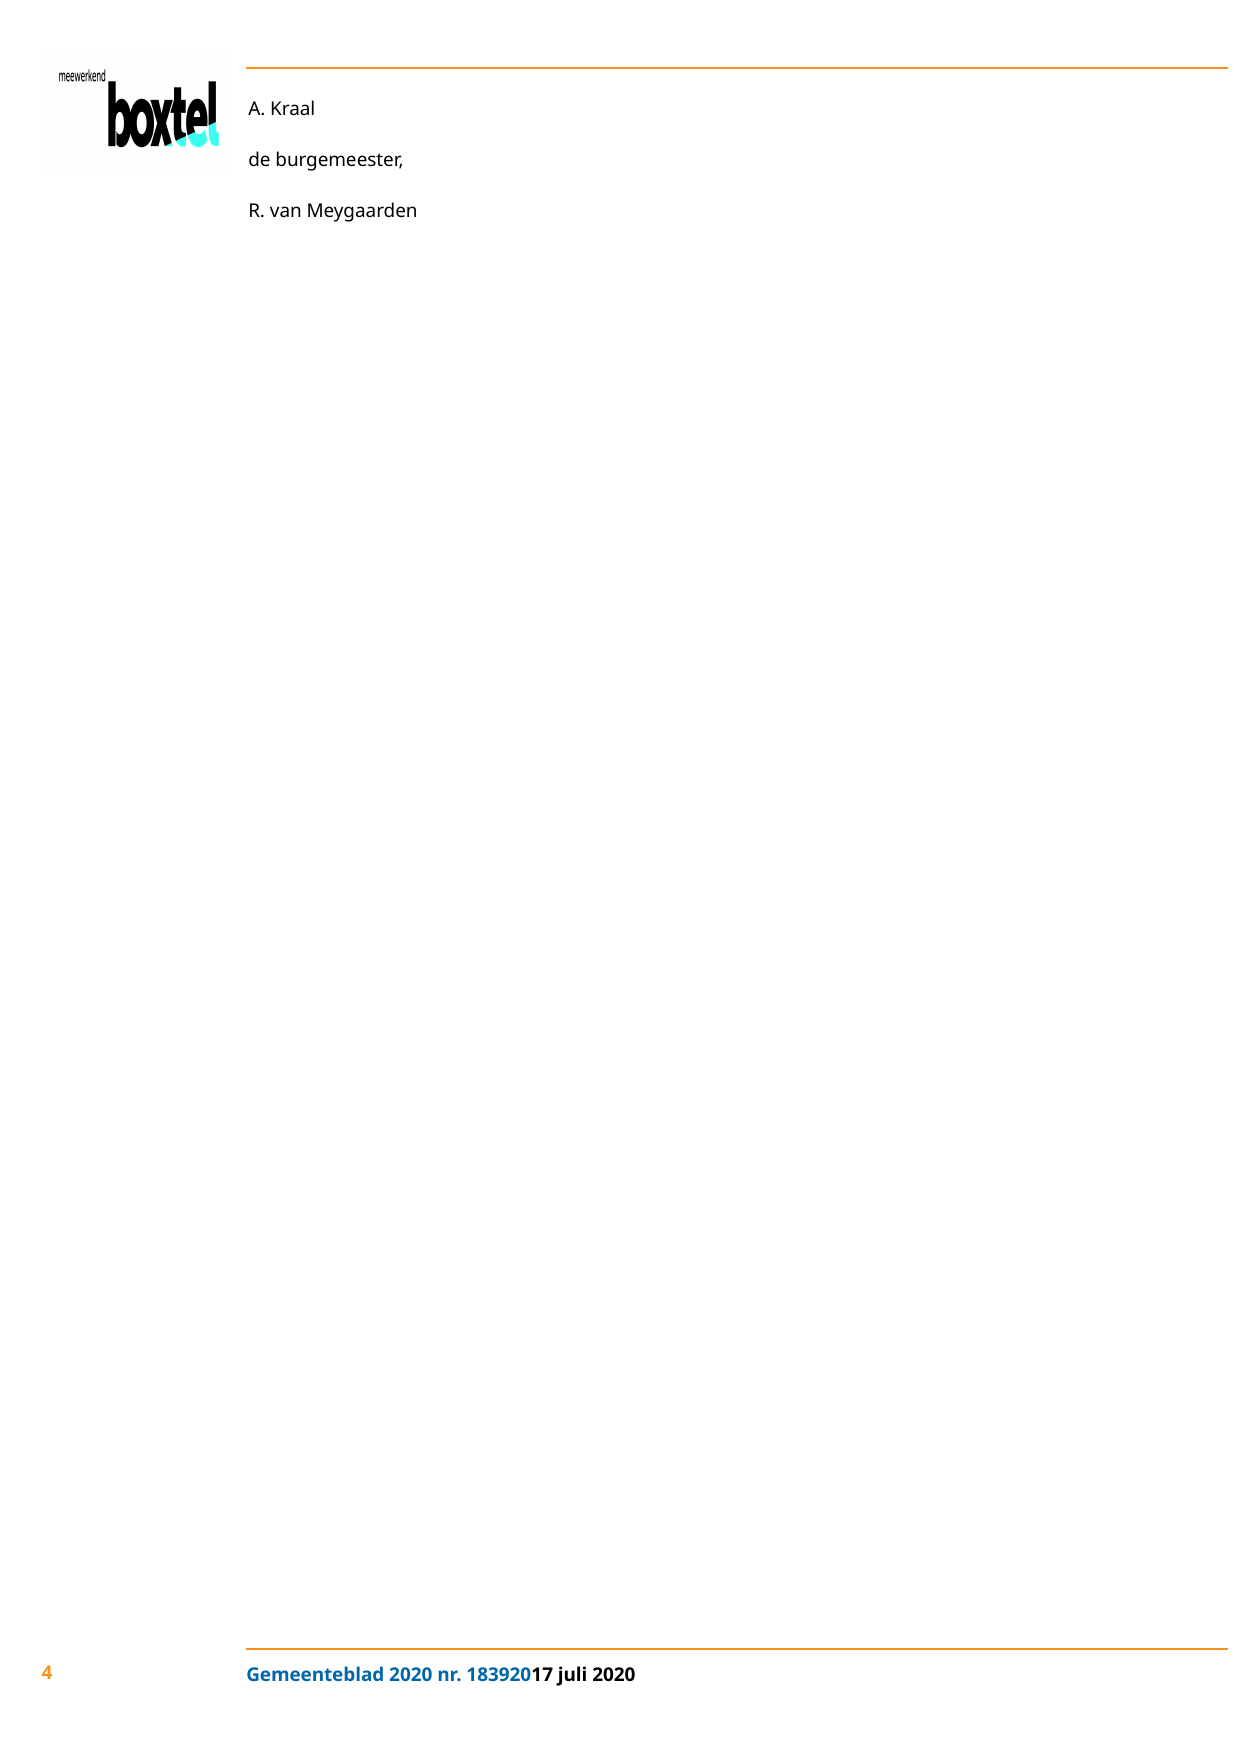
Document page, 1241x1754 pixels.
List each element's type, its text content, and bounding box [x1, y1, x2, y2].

text A. Kraal [248, 95, 1152, 121]
text de burgemeester, [248, 146, 1152, 172]
text R. van Meygaarden [248, 198, 1152, 223]
picture [41, 47, 231, 172]
